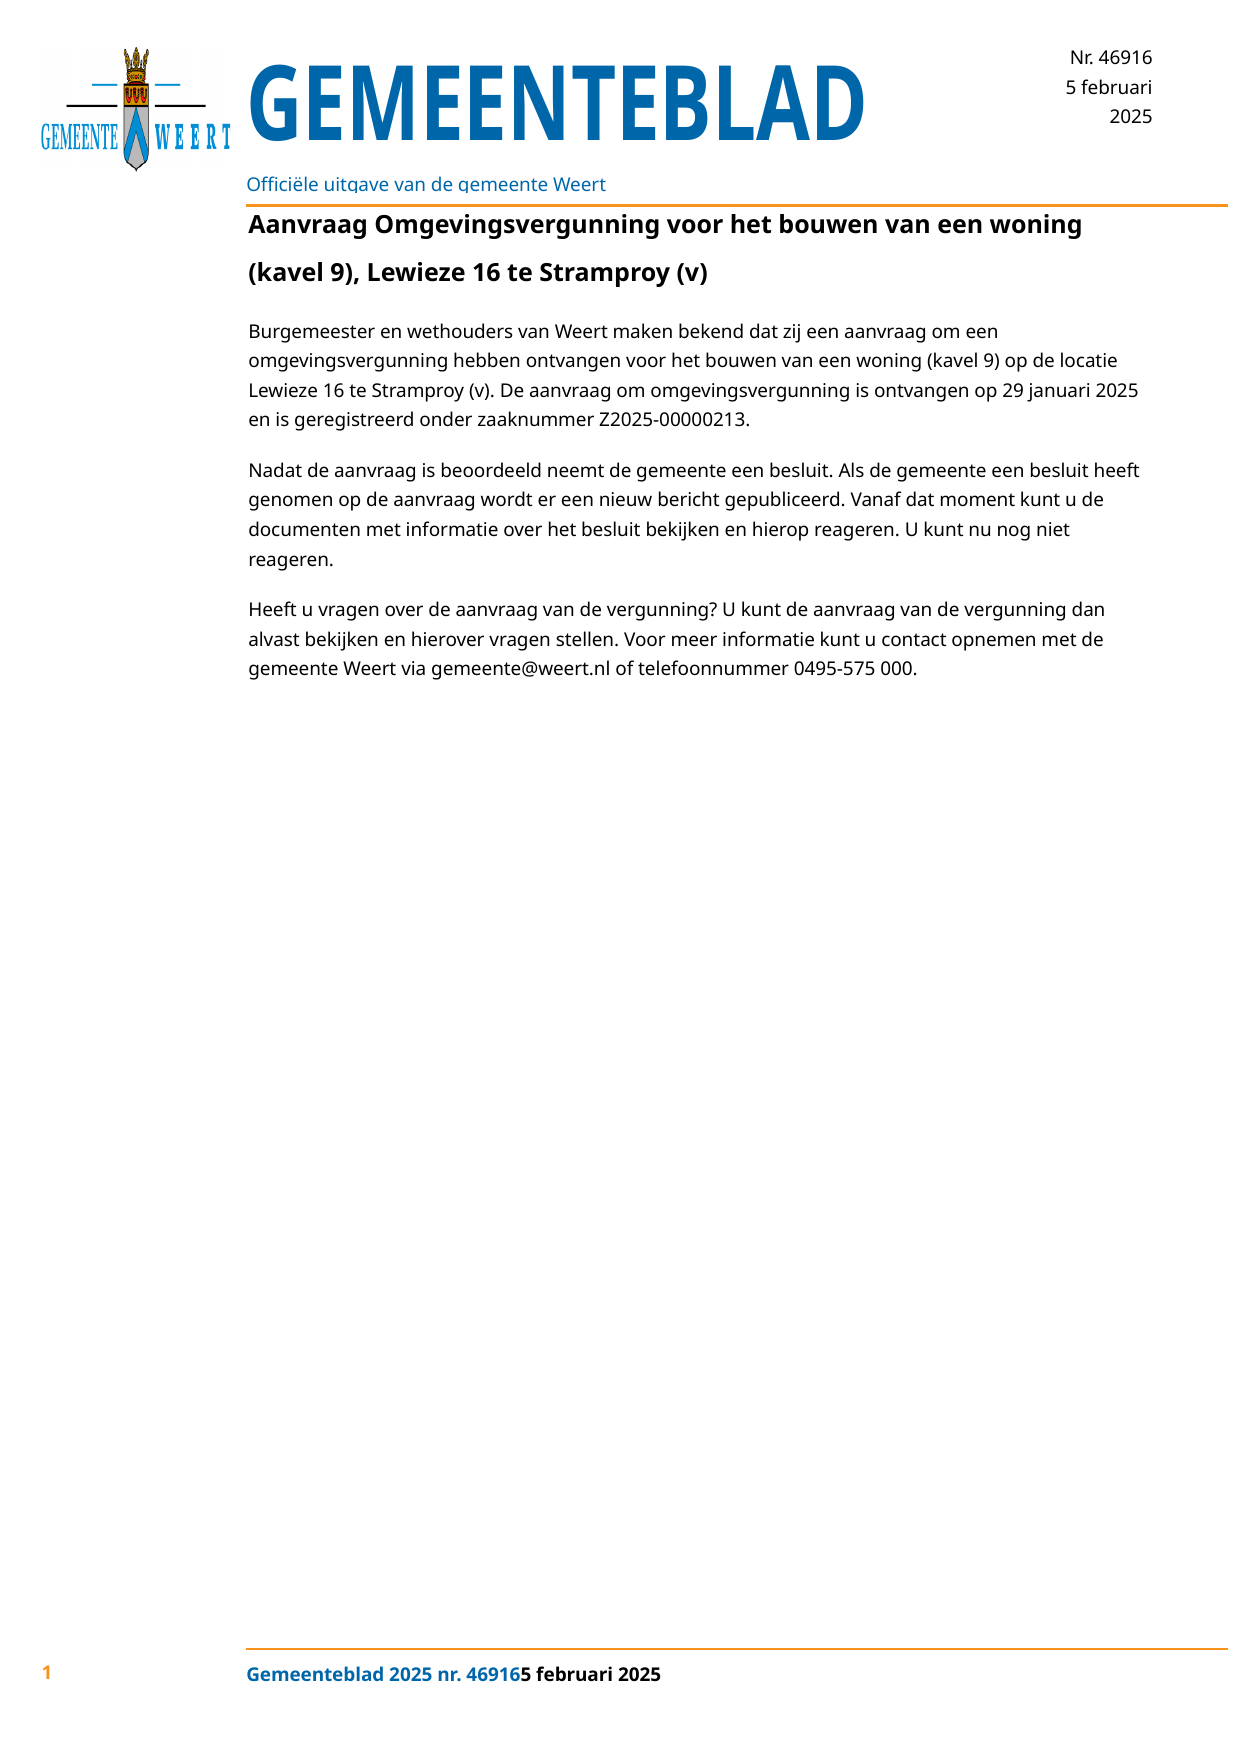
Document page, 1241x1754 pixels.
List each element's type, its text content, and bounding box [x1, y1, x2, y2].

text Aanvraag Omgevingsvergunning voor het bouwen van een woning (kavel 9), Lewieze 16 te Stramproy (v) [248, 207, 1152, 288]
text Nadat de aanvraag is beoordeeld neemt de gemeente een besluit. Als de gemeente een besluit heeft genomen op de aanvraag wordt er een nieuw bericht gepubliceerd. Vanaf dat moment kunt u de documenten met informatie over het besluit bekijken en hierop reageren. U kunt nu nog niet reageren. [248, 457, 1152, 572]
text Heeft u vragen over de aanvraag van de vergunning? U kunt de aanvraag van de vergunning dan alvast bekijken en hierover vragen stellen. Voor meer informatie kunt u contact opnemen met de gemeente Weert via gemeente@weert.nl of telefoonnummer 0495-575 000. [248, 596, 1152, 681]
text Burgemeester en wethouders van Weert maken bekend dat zij een aanvraag om een omgevingsvergunning hebben ontvangen voor het bouwen van een woning (kavel 9) op de locatie Lewieze 16 te Stramproy (v). De aanvraag om omgevingsvergunning is ontvangen op 29 januari 2025 en is geregistreerd onder zaaknummer Z2025-00000213. [248, 318, 1152, 432]
picture [41, 47, 231, 172]
